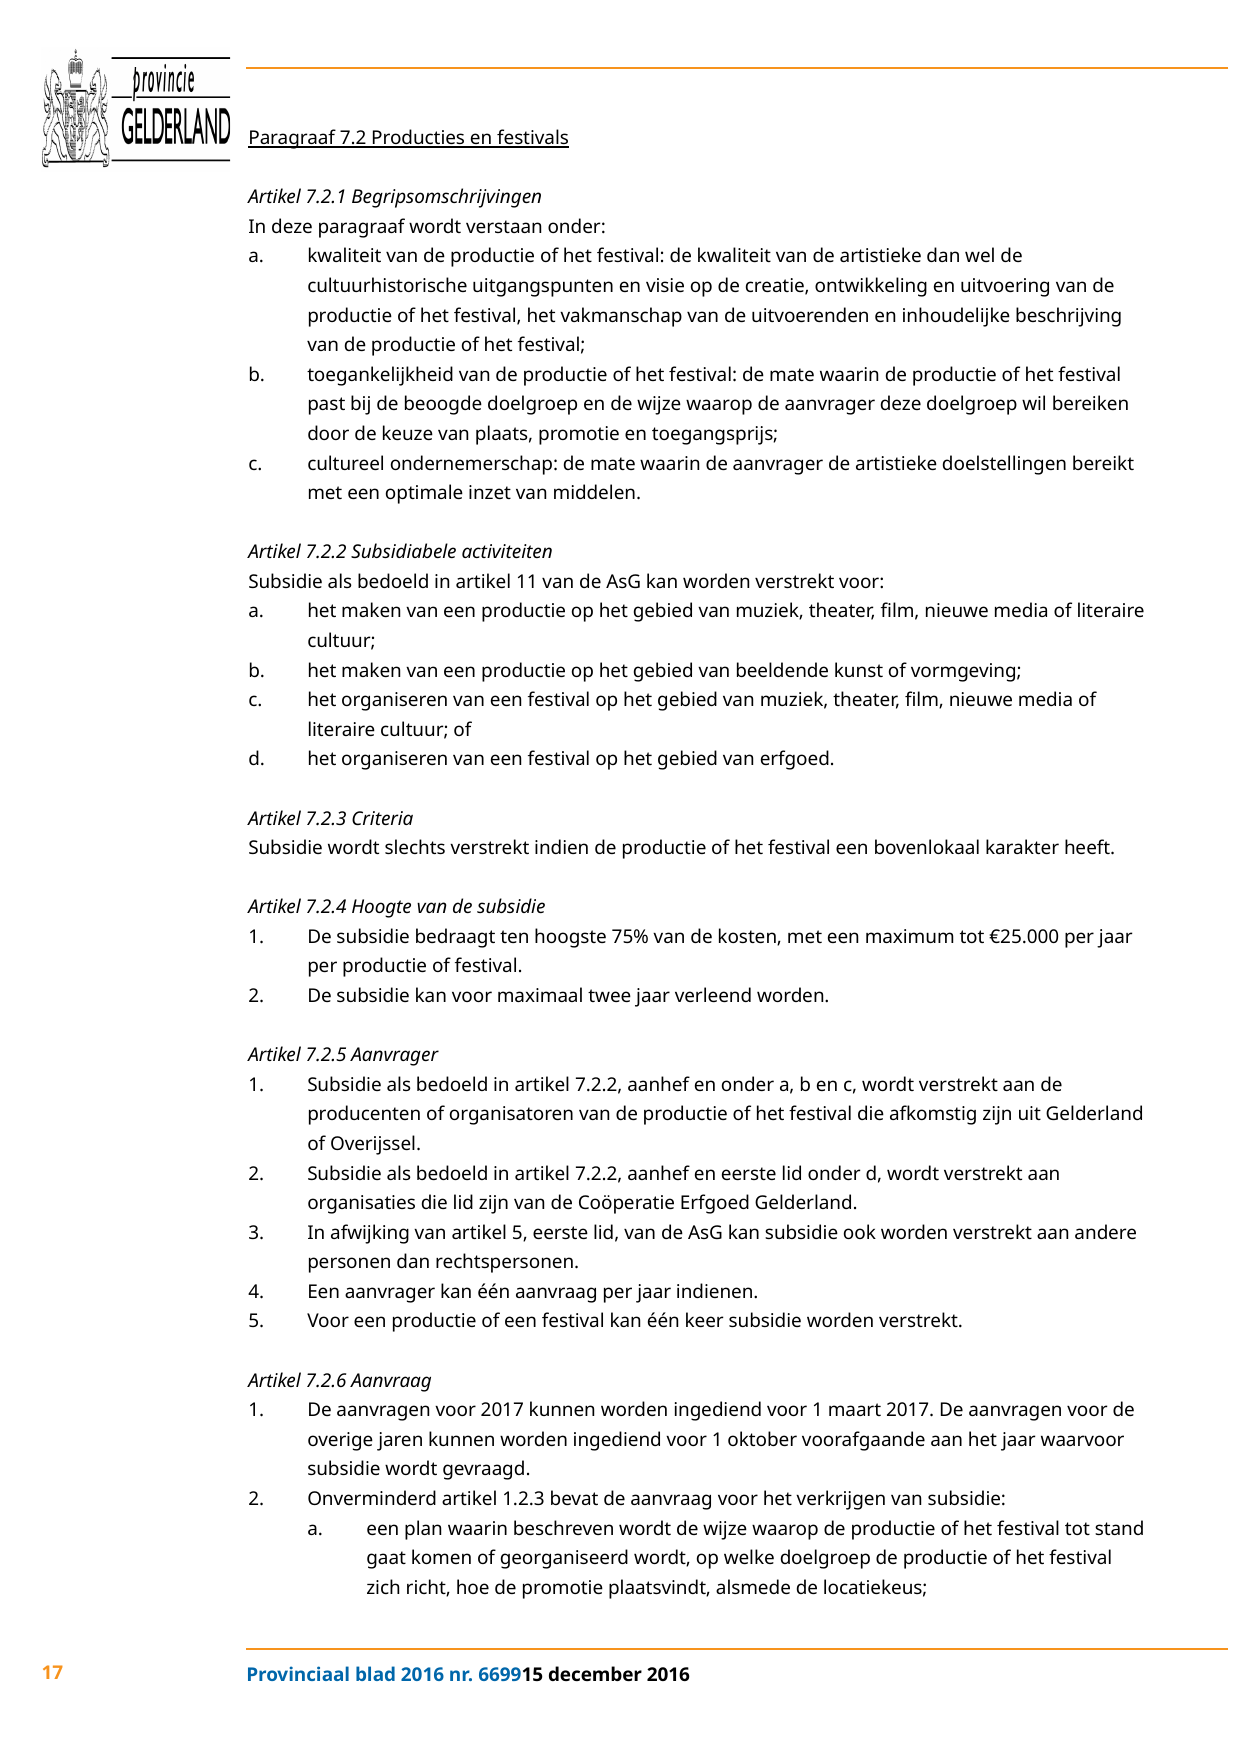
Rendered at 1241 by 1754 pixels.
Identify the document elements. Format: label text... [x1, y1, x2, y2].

text In deze paragraaf wordt verstaan onder: [248, 213, 1152, 239]
list kwaliteit van de productie of het festival: de kwaliteit van de artistieke dan wel de cultuurhistorische uitgangspunten en visie op de creatie, ontwikkeling en uitvoering van de productie of het festival, het vakmanschap van de uitvoerenden en inhoudelijke beschrijving van de productie of het festival; [248, 243, 1152, 357]
list De subsidie bedraagt ten hoogste 75% van de kosten, met een maximum tot €25.000 per jaar per productie of festival. [248, 923, 1152, 978]
text Artikel 7.2.4 Hoogte van de subsidie [248, 893, 1152, 919]
list De aanvragen voor 2017 kunnen worden ingediend voor 1 maart 2017. De aanvragen voor de overige jaren kunnen worden ingediend voor 1 oktober voorafgaande aan het jaar waarvoor subsidie wordt gevraagd. [248, 1396, 1152, 1481]
text Artikel 7.2.1 Begripsomschrijvingen [248, 183, 1152, 209]
list toegankelijkheid van de productie of het festival: de mate waarin de productie of het festival past bij de beoogde doelgroep en de wijze waarop de aanvrager deze doelgroep wil bereiken door de keuze van plaats, promotie en toegangsprijs; [248, 361, 1152, 446]
text Paragraaf 7.2 Producties en festivals [248, 124, 1152, 150]
text Artikel 7.2.5 Aanvrager [248, 1041, 1152, 1067]
list Subsidie als bedoeld in artikel 7.2.2, aanhef en eerste lid onder d, wordt verstrekt aan organisaties die lid zijn van de Coöperatie Erfgoed Gelderland. [248, 1160, 1152, 1215]
list Voor een productie of een festival kan één keer subsidie worden verstrekt. [248, 1308, 1152, 1333]
list het organiseren van een festival op het gebied van muziek, theater, film, nieuwe media of literaire cultuur; of [248, 686, 1152, 742]
list Onverminderd artikel 1.2.3 bevat de aanvraag voor het verkrijgen van subsidie: [248, 1485, 1152, 1511]
picture [41, 47, 231, 172]
text Artikel 7.2.6 Aanvraag [248, 1367, 1152, 1393]
text Subsidie als bedoeld in artikel 11 van de AsG kan worden verstrekt voor: [248, 568, 1152, 594]
text Subsidie wordt slechts verstrekt indien de productie of het festival een bovenlokaal karakter heeft. [248, 834, 1152, 860]
text Artikel 7.2.2 Subsidiabele activiteiten [248, 538, 1152, 564]
list het organiseren van een festival op het gebied van erfgoed. [248, 746, 1152, 771]
list een plan waarin beschreven wordt de wijze waarop de productie of het festival tot stand gaat komen of georganiseerd wordt, op welke doelgroep de productie of het festival zich richt, hoe de promotie plaatsvindt, alsmede de locatiekeus; [307, 1515, 1152, 1600]
list De subsidie kan voor maximaal twee jaar verleend worden. [248, 982, 1152, 1008]
list Subsidie als bedoeld in artikel 7.2.2, aanhef en onder a, b en c, wordt verstrekt aan de producenten of organisatoren van de productie of het festival die afkomstig zijn uit Gelderland of Overijssel. [248, 1071, 1152, 1156]
list cultureel ondernemerschap: de mate waarin de aanvrager de artistieke doelstellingen bereikt met een optimale inzet van middelen. [248, 450, 1152, 505]
list Een aanvrager kan één aanvraag per jaar indienen. [248, 1278, 1152, 1304]
list In afwijking van artikel 5, eerste lid, van de AsG kan subsidie ook worden verstrekt aan andere personen dan rechtspersonen. [248, 1219, 1152, 1274]
list het maken van een productie op het gebied van muziek, theater, film, nieuwe media of literaire cultuur; [248, 598, 1152, 653]
list het maken van een productie op het gebied van beeldende kunst of vormgeving; [248, 657, 1152, 683]
text Artikel 7.2.3 Criteria [248, 805, 1152, 831]
